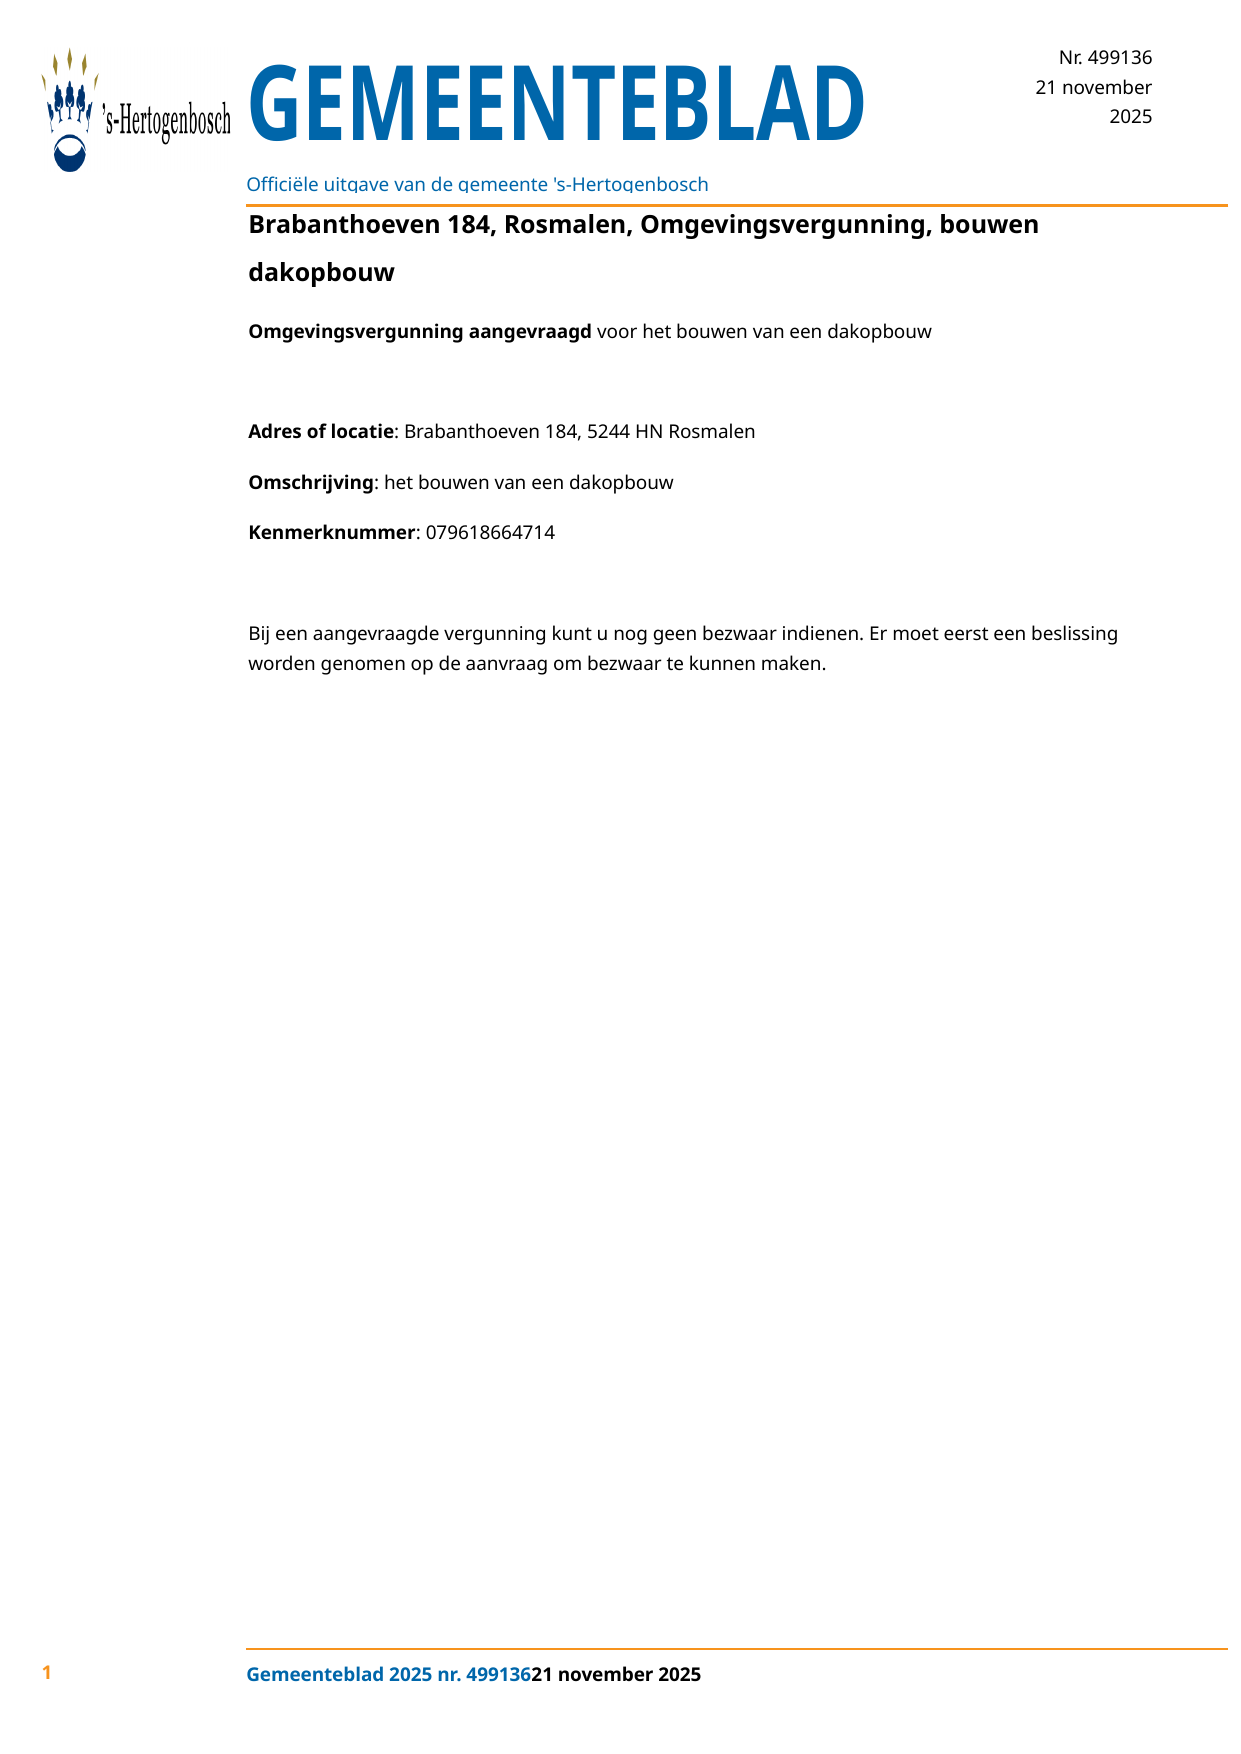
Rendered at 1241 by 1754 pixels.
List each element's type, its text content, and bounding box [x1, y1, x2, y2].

text Adres of locatie: Brabanthoeven 184, 5244 HN Rosmalen [248, 419, 1152, 444]
text Kenmerknummer: 079618664714 [248, 519, 1152, 545]
text Omgevingsvergunning aangevraagd voor het bouwen van een dakopbouw [248, 318, 1152, 344]
picture [41, 47, 231, 172]
text Bij een aangevraagde vergunning kunt u nog geen bezwaar indienen. Er moet eerst een beslissing worden genomen op de aanvraag om bezwaar te kunnen maken. [248, 620, 1152, 676]
text Omschrijving: het bouwen van een dakopbouw [248, 469, 1152, 495]
text Brabanthoeven 184, Rosmalen, Omgevingsvergunning, bouwen dakopbouw [248, 207, 1152, 288]
